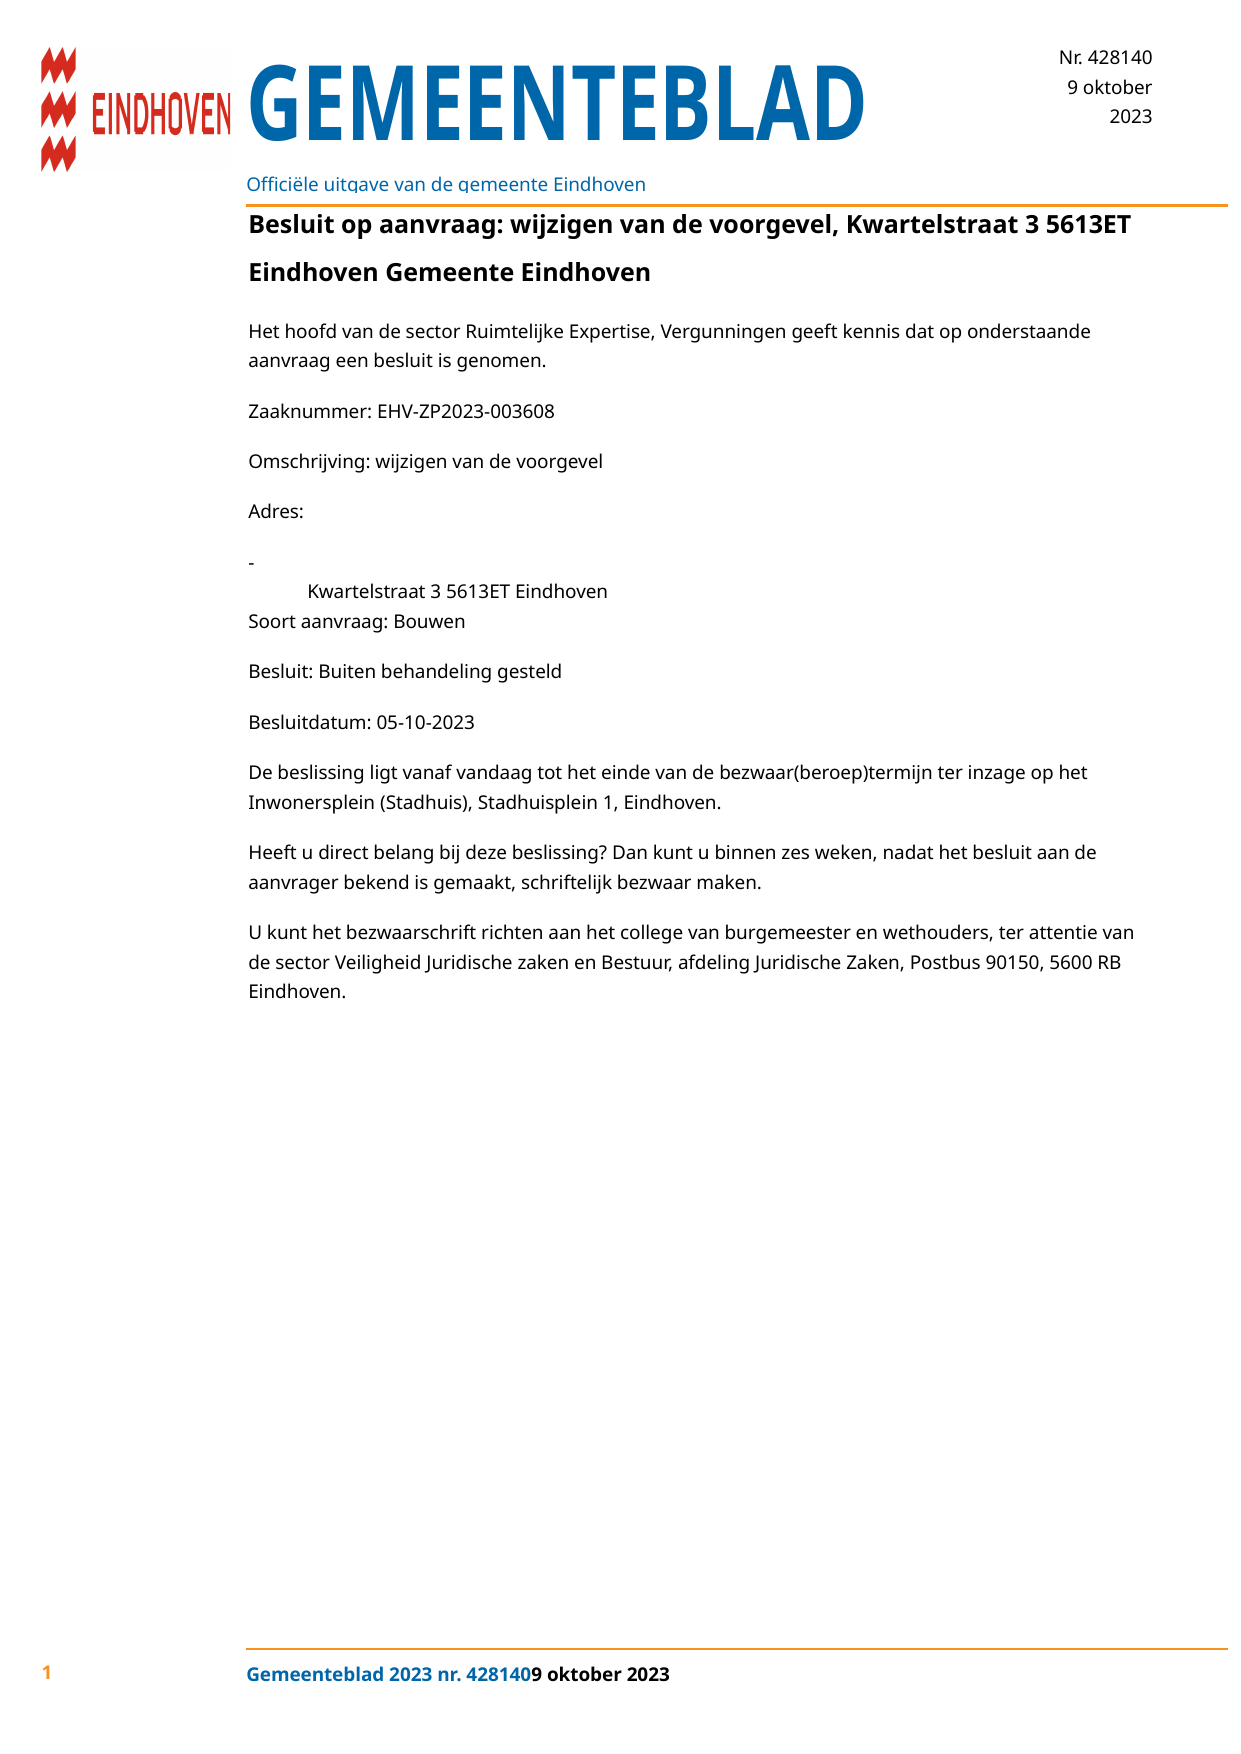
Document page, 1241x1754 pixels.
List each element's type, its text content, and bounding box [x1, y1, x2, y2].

text Besluit: Buiten behandeling gesteld [248, 659, 1152, 684]
text Adres: [248, 499, 1152, 524]
text Heeft u direct belang bij deze beslissing? Dan kunt u binnen zes weken, nadat het besluit aan de aanvrager bekend is gemaakt, schriftelijk bezwaar maken. [248, 839, 1152, 895]
text De beslissing ligt vanaf vandaag tot het einde van de bezwaar(beroep)termijn ter inzage op het Inwonersplein (Stadhuis), Stadhuisplein 1, Eindhoven. [248, 759, 1152, 815]
text Besluit op aanvraag: wijzigen van de voorgevel, Kwartelstraat 3 5613ET Eindhoven Gemeente Eindhoven [248, 207, 1152, 288]
text Omschrijving: wijzigen van de voorgevel [248, 448, 1152, 474]
text U kunt het bezwaarschrift richten aan het college van burgemeester en wethouders, ter attentie van de sector Veiligheid Juridische zaken en Bestuur, afdeling Juridische Zaken, Postbus 90150, 5600 RB Eindhoven. [248, 919, 1152, 1004]
text Het hoofd van de sector Ruimtelijke Expertise, Vergunningen geeft kennis dat op onderstaande aanvraag een besluit is genomen. [248, 318, 1152, 373]
text Zaaknummer: EHV-ZP2023-003608 [248, 398, 1152, 424]
picture [41, 47, 231, 172]
text Besluitdatum: 05-10-2023 [248, 709, 1152, 735]
list Kwartelstraat 3 5613ET Eindhoven [248, 579, 1152, 604]
text Soort aanvraag: Bouwen [248, 608, 1152, 634]
